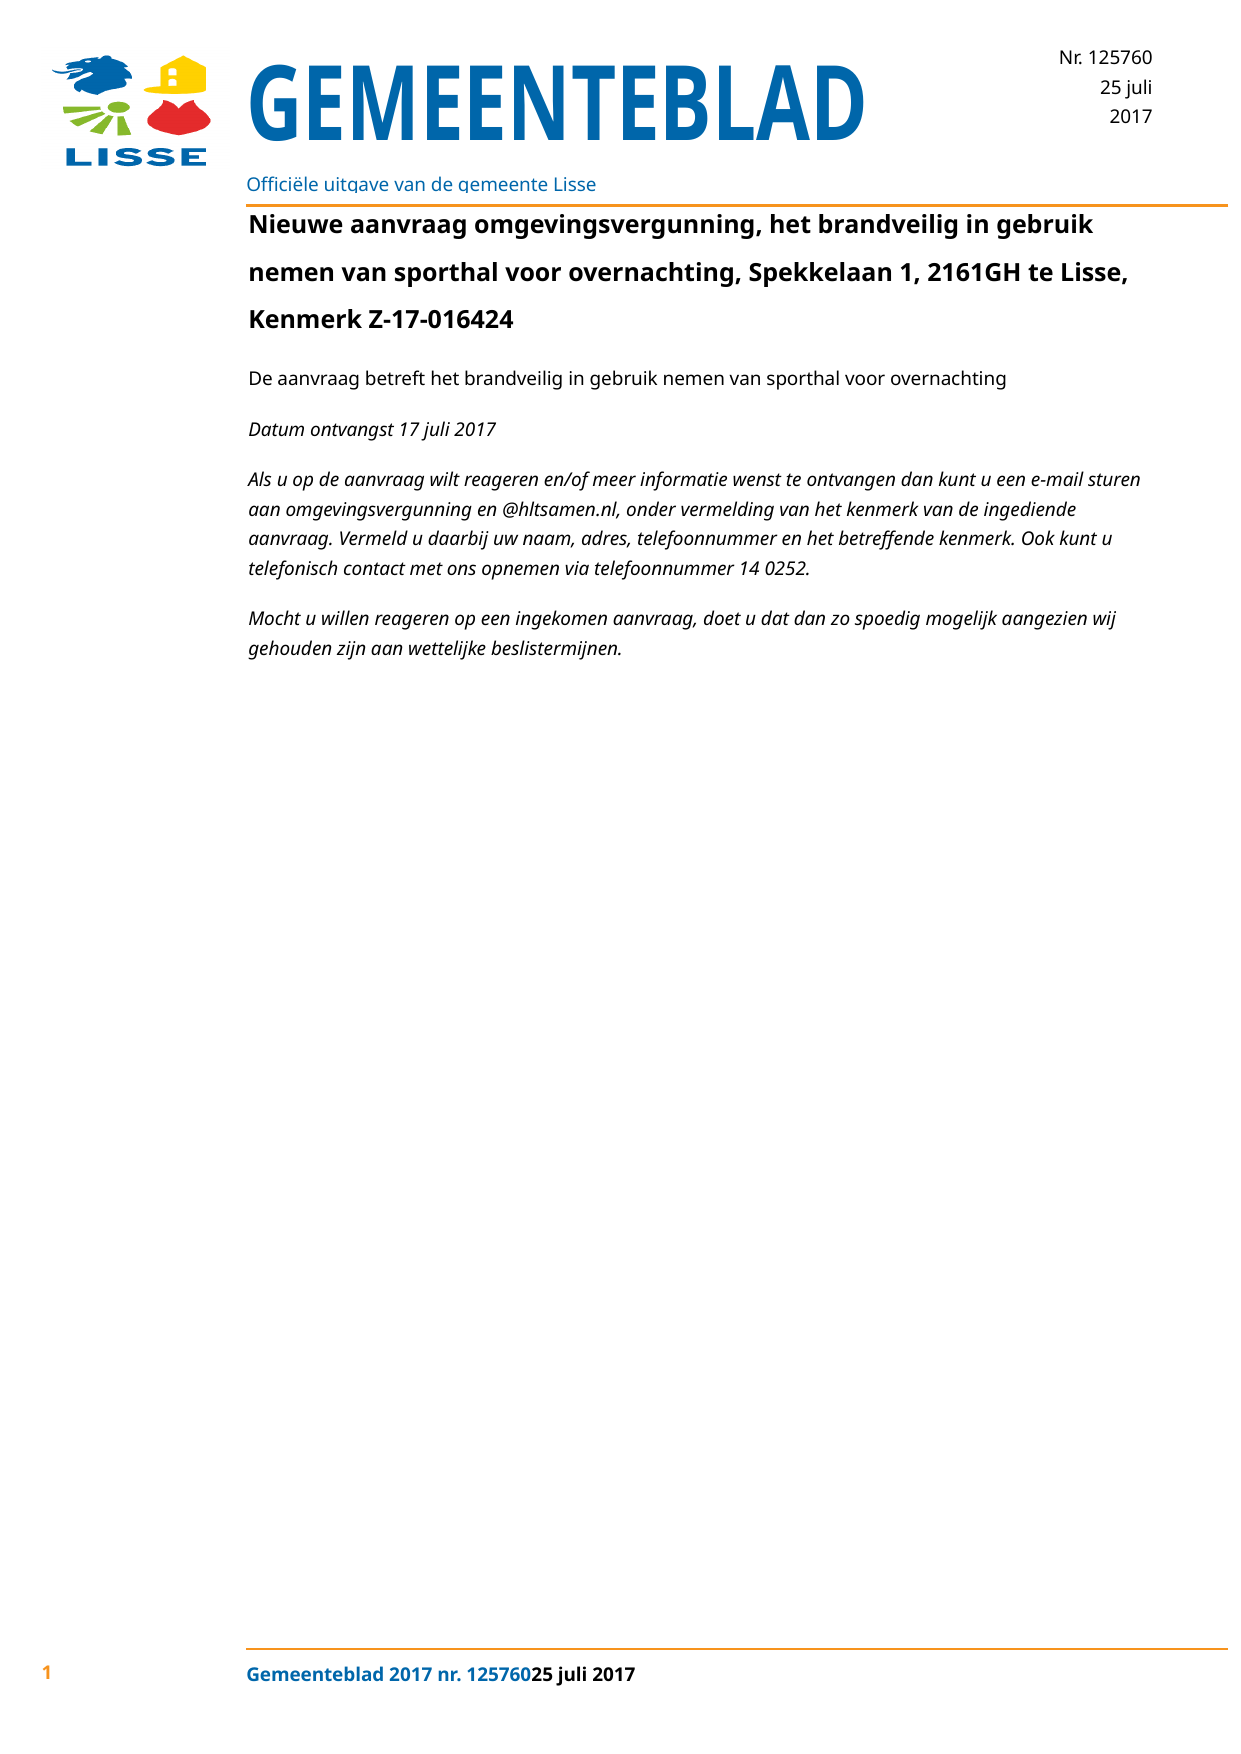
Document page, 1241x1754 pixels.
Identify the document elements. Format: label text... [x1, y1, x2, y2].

picture [41, 47, 231, 172]
text Mocht u willen reageren op een ingekomen aanvraag, doet u dat dan zo spoedig mogelijk aangezien wij gehouden zijn aan wettelijke beslistermijnen. [248, 606, 1152, 661]
text De aanvraag betreft het brandveilig in gebruik nemen van sporthal voor overnachting [248, 366, 1152, 391]
text Nieuwe aanvraag omgevingsvergunning, het brandveilig in gebruik nemen van sporthal voor overnachting, Spekkelaan 1, 2161GH te Lisse, Kenmerk Z-17-016424 [248, 207, 1152, 336]
text Datum ontvangst 17 juli 2017 [248, 416, 1152, 442]
text Als u op de aanvraag wilt reageren en/of meer informatie wenst te ontvangen dan kunt u een e-mail sturen aan omgevingsvergunning en @hltsamen.nl, onder vermelding van het kenmerk van de ingediende aanvraag. Vermeld u daarbij uw naam, adres, telefoonnummer en het betreffende kenmerk. Ook kunt u telefonisch contact met ons opnemen via telefoonnummer 14 0252. [248, 466, 1152, 581]
